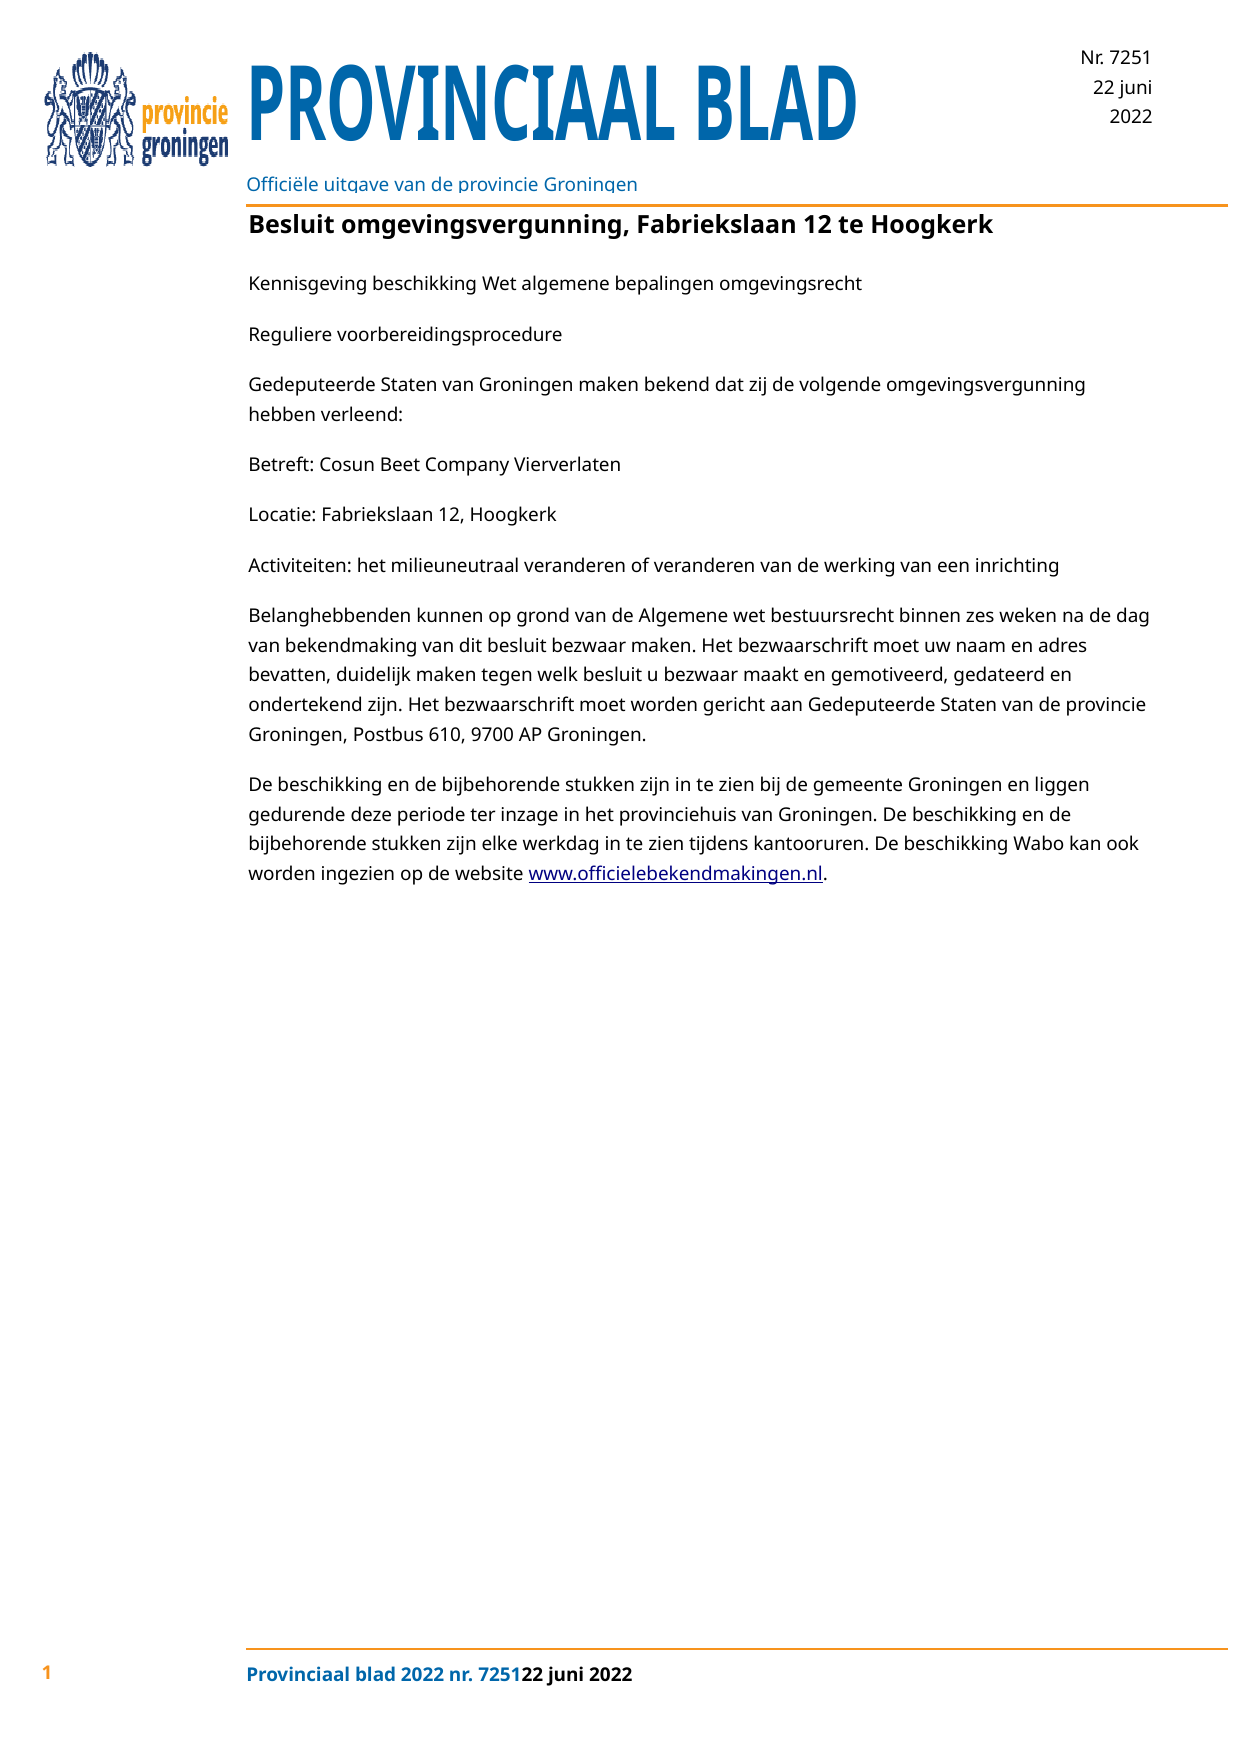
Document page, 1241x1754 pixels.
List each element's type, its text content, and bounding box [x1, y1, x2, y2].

text Reguliere voorbereidingsprocedure [248, 321, 1152, 346]
text Locatie: Fabriekslaan 12, Hoogkerk [248, 502, 1152, 527]
text Kennisgeving beschikking Wet algemene bepalingen omgevingsrecht [248, 270, 1152, 296]
text Belanghebbenden kunnen op grond van de Algemene wet bestuursrecht binnen zes weken na de dag van bekendmaking van dit besluit bezwaar maken. Het bezwaarschrift moet uw naam en adres bevatten, duidelijk maken tegen welk besluit u bezwaar maakt en gemotiveerd, gedateerd en ondertekend zijn. Het bezwaarschrift moet worden gericht aan Gedeputeerde Staten van de provincie Groningen, Postbus 610, 9700 AP Groningen. [248, 602, 1152, 746]
text De beschikking en de bijbehorende stukken zijn in te zien bij de gemeente Groningen en liggen gedurende deze periode ter inzage in het provinciehuis van Groningen. De beschikking en de bijbehorende stukken zijn elke werkdag in te zien tijdens kantooruren. De beschikking Wabo kan ook worden ingezien op de website www.officielebekendmakingen.nl. [248, 771, 1152, 886]
picture [41, 47, 231, 172]
text Activiteiten: het milieuneutraal veranderen of veranderen van de werking van een inrichting [248, 552, 1152, 578]
text Betreft: Cosun Beet Company Vierverlaten [248, 451, 1152, 477]
text Besluit omgevingsvergunning, Fabriekslaan 12 te Hoogkerk [248, 207, 1152, 241]
text Gedeputeerde Staten van Groningen maken bekend dat zij de volgende omgevingsvergunning hebben verleend: [248, 371, 1152, 426]
